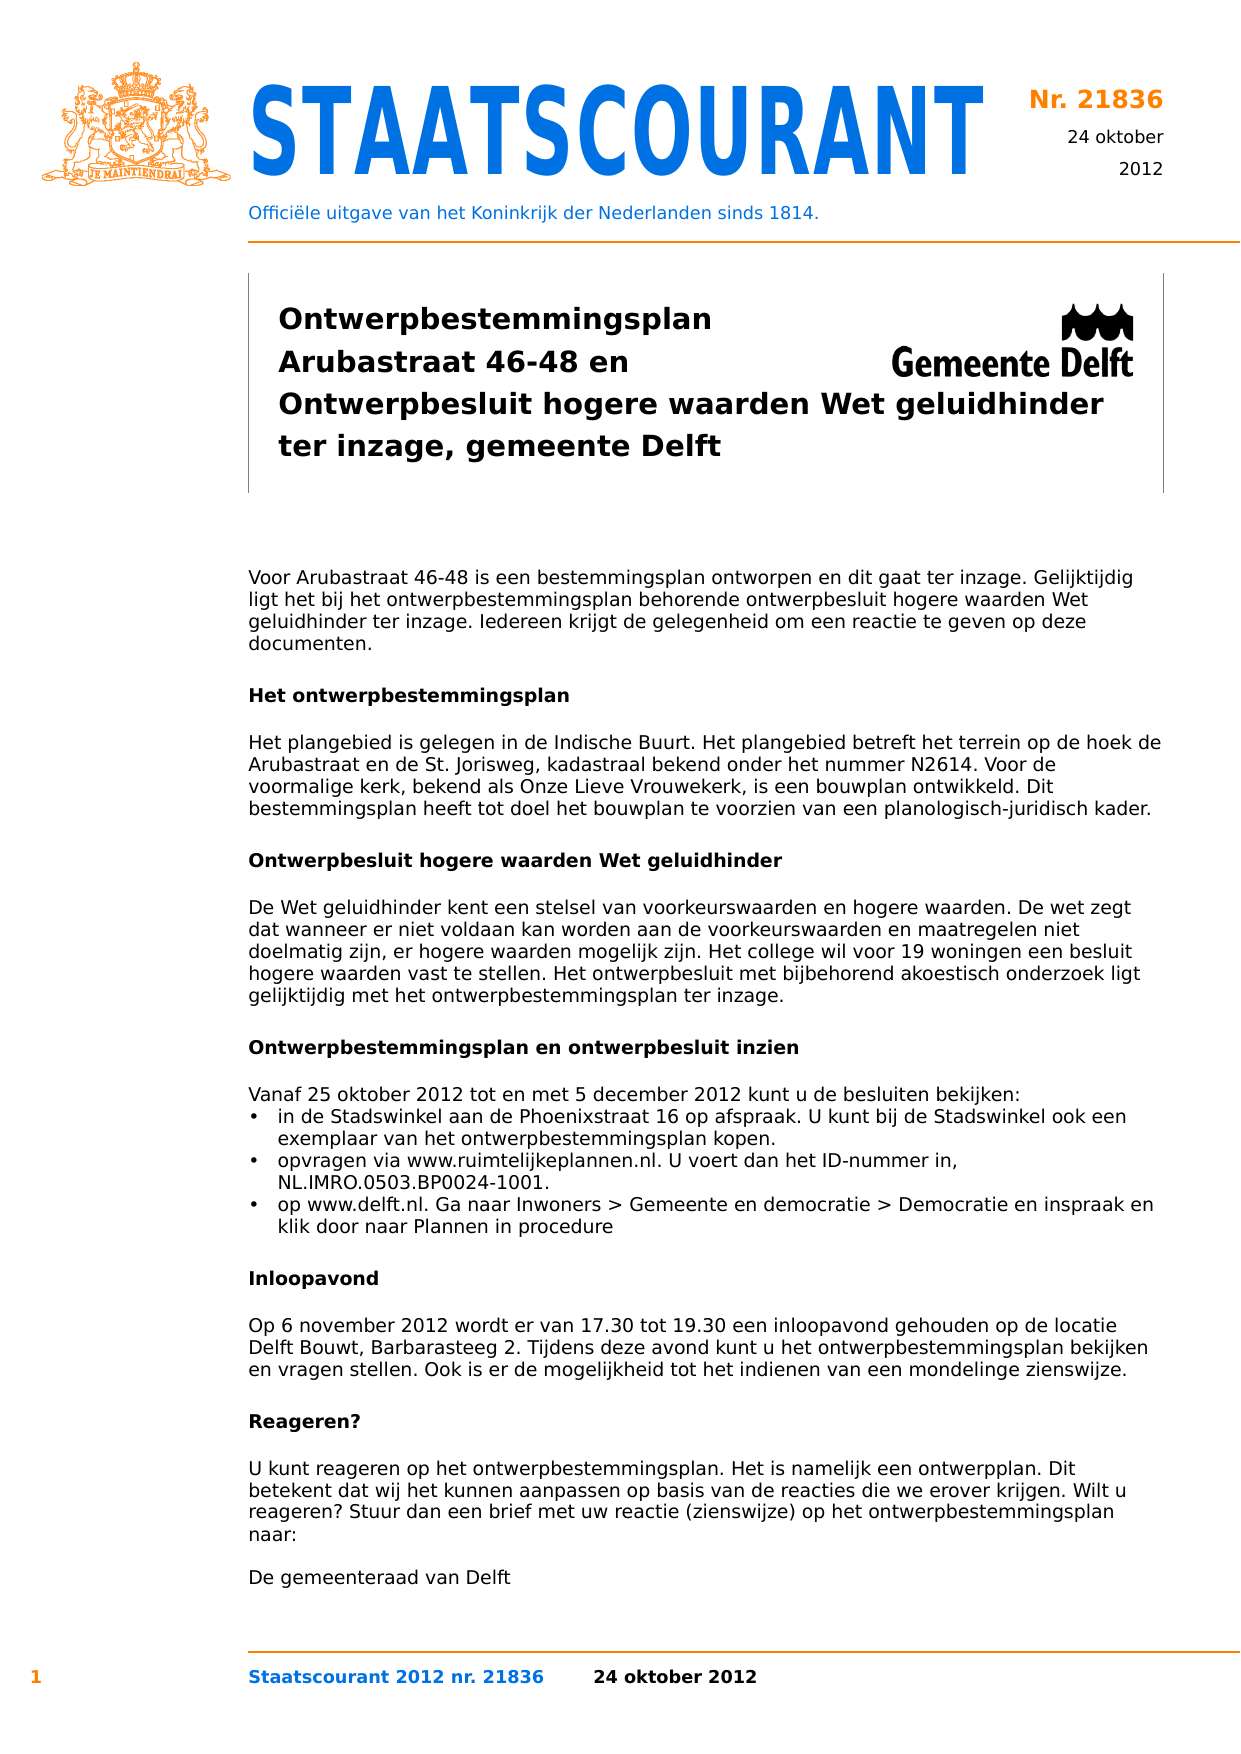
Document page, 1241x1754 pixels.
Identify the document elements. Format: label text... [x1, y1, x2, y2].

picture [41, 62, 231, 186]
subtitle Ontwerpbestemmingsplan en ontwerpbesluit inzien [248, 1037, 1163, 1059]
subtitle Inloopavond [248, 1268, 1163, 1289]
text Vanaf 25 oktober 2012 tot en met 5 december 2012 kunt u de besluiten bekijken: [248, 1084, 1163, 1106]
text Het plangebied is gelegen in de Indische Buurt. Het plangebied betreft het terrein op de hoek de Arubastraat en de St. Jorisweg, kadastraal bekend onder het nummer N2614. Voor de voormalige kerk, bekend als Onze Lieve Vrouwekerk, is een bouwplan ontwikkeld. Dit bestemmingsplan heeft tot doel het bouwplan te voorzien van een planologisch-juridisch kader. [248, 732, 1163, 820]
text • op www.delft.nl. Ga naar Inwoners > Gemeente en democratie > Democratie en inspraak en klik door naar Plannen in procedure [248, 1194, 1163, 1238]
text U kunt reageren op het ontwerpbestemmingsplan. Het is namelijk een ontwerpplan. Dit betekent dat wij het kunnen aanpassen op basis van de reacties die we erover krijgen. Wilt u reageren? Stuur dan een brief met uw reactie (zienswijze) op het ontwerpbestemmingsplan naar: [248, 1457, 1163, 1545]
text De Wet geluidhinder kent een stelsel van voorkeurswaarden en hogere waarden. De wet zegt dat wanneer er niet voldaan kan worden aan de voorkeurswaarden en maatregelen niet doelmatig zijn, er hogere waarden mogelijk zijn. Het college wil voor 19 woningen een besluit hogere waarden vast te stellen. Het ontwerpbesluit met bijbehorend akoestisch onderzoek ligt gelijktijdig met het ontwerpbestemmingsplan ter inzage. [248, 897, 1163, 1007]
table_cell Officiële uitgave van het Koninkrijk der Nederlanden sinds 1814. [248, 203, 1240, 241]
text • opvragen via www.ruimtelijkeplannen.nl. U voert dan het ID-nummer in, NL.IMRO.0503.BP0024-1001. [248, 1150, 1163, 1194]
text • in de Stadswinkel aan de Phoenixstraat 16 op afspraak. U kunt bij de Stadswinkel ook een exemplaar van het ontwerpbestemmingsplan kopen. [248, 1106, 1163, 1150]
table_header [25, 62, 248, 241]
subtitle Ontwerpbesluit hogere waarden Wet geluidhinder [248, 850, 1163, 872]
text Voor Arubastraat 46-48 is een bestemmingsplan ontworpen en dit gaat ter inzage. Gelijktijdig ligt het bij het ontwerpbestemmingsplan behorende ontwerpbesluit hogere waarden Wet geluidhinder ter inzage. Iedereen krijgt de gelegenheid om een reactie te geven op deze documenten. [248, 567, 1163, 655]
subtitle Ontwerpbestemmingsplan Arubastraat 46-48 en Ontwerpbesluit hogere waarden Wet geluidhinder ter inzage, gemeente Delft [249, 273, 1163, 493]
text Op 6 november 2012 wordt er van 17.30 tot 19.30 een inloopavond gehouden op de locatie Delft Bouwt, Barbarasteeg 2. Tijdens deze avond kunt u het ontwerpbestemmingsplan bekijken en vragen stellen. Ook is er de mogelijkheid tot het indienen van een mondelinge zienswijze. [248, 1314, 1163, 1381]
table_cell 2012 [998, 153, 1240, 203]
table_cell 24 oktober [998, 121, 1240, 153]
table_header STAATSCOURANT [248, 62, 998, 203]
subtitle Het ontwerpbestemmingsplan [248, 685, 1163, 707]
picture [891, 302, 1134, 380]
subtitle Reageren? [248, 1411, 1163, 1432]
text De gemeenteraad van Delft [248, 1567, 1163, 1589]
table_header Nr. 21836 [998, 62, 1240, 121]
